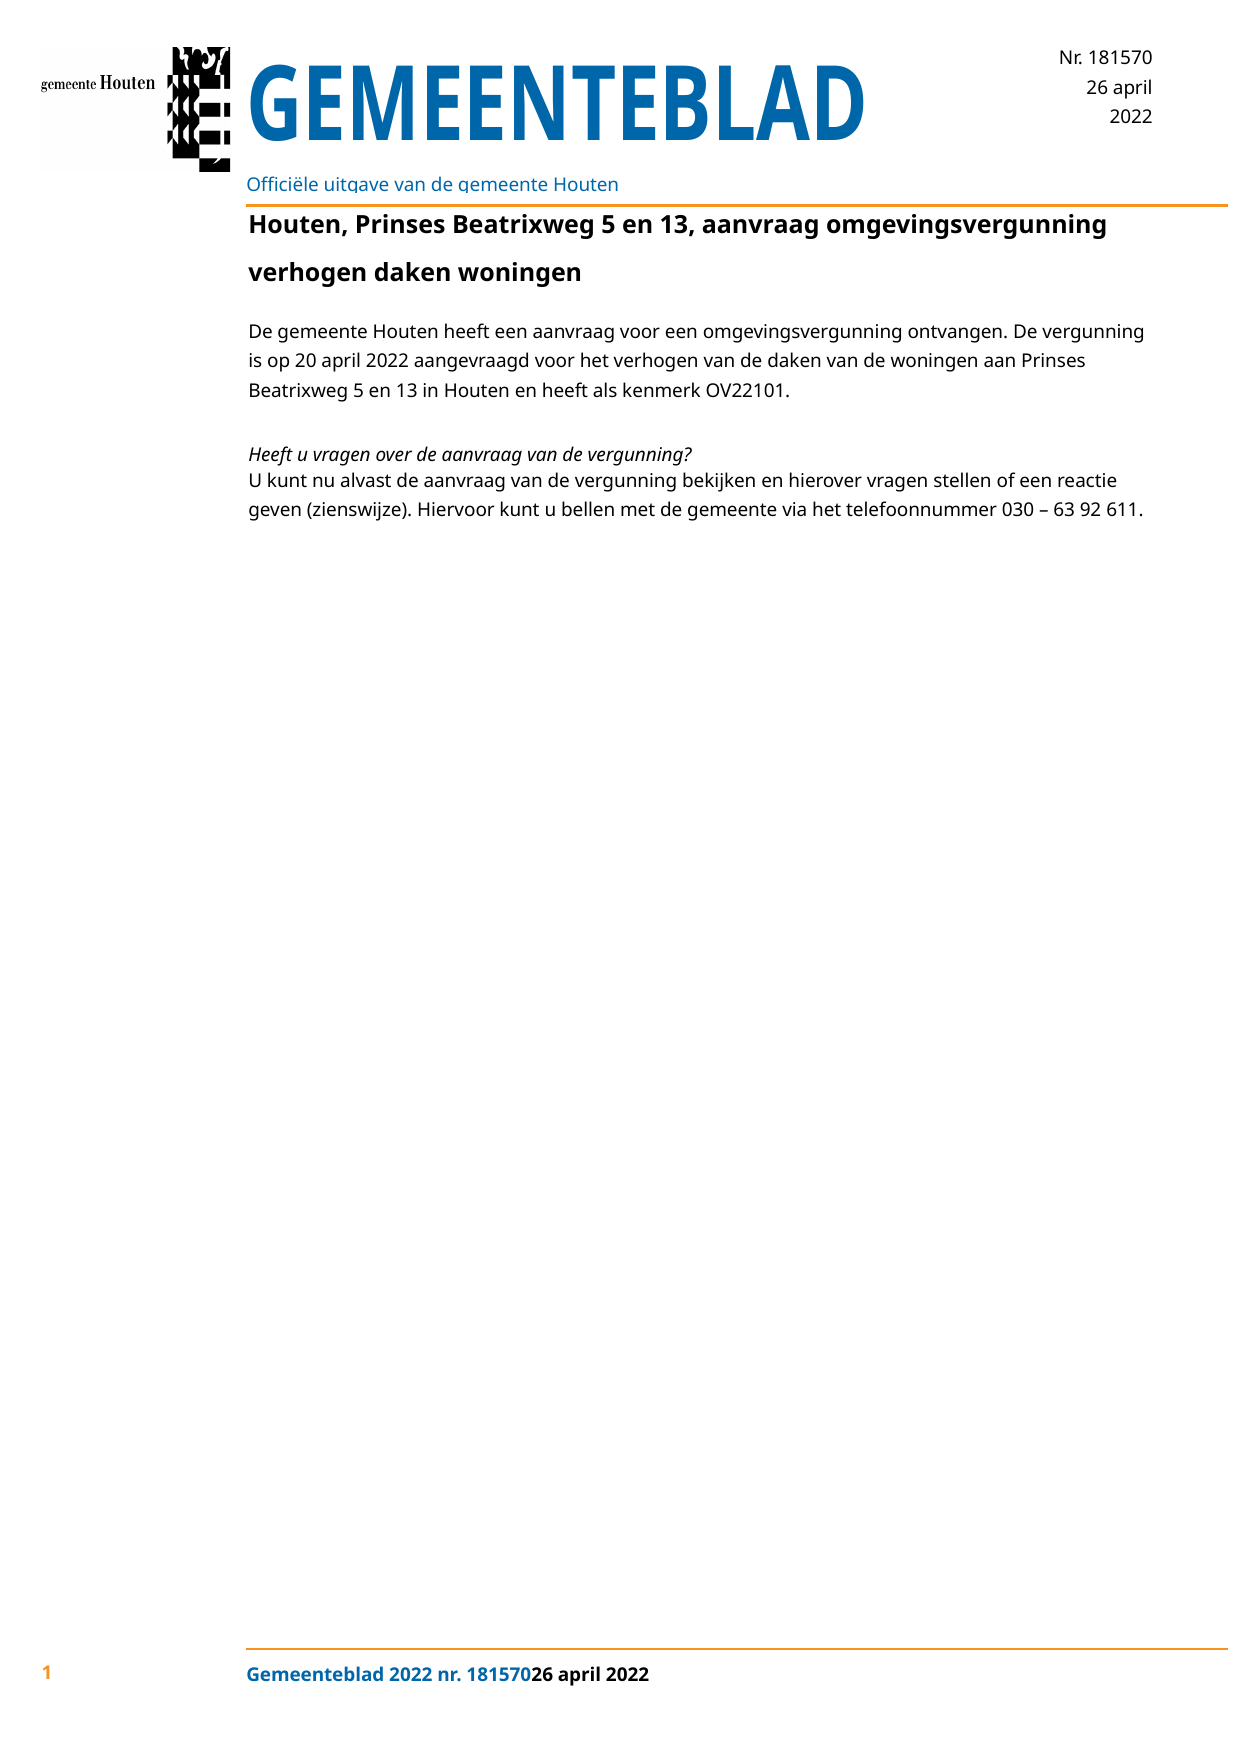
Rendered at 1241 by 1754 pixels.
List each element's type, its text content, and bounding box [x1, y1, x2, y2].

text Houten, Prinses Beatrixweg 5 en 13, aanvraag omgevingsvergunning verhogen daken woningen [248, 207, 1152, 288]
text U kunt nu alvast de aanvraag van de vergunning bekijken en hierover vragen stellen of een reactie geven (zienswijze). Hiervoor kunt u bellen met de gemeente via het telefoonnummer 030 – 63 92 611. [248, 467, 1152, 522]
text De gemeente Houten heeft een aanvraag voor een omgevingsvergunning ontvangen. De vergunning is op 20 april 2022 aangevraagd voor het verhogen van de daken van de woningen aan Prinses Beatrixweg 5 en 13 in Houten en heeft als kenmerk OV22101. [248, 318, 1152, 403]
picture [41, 47, 231, 172]
text Heeft u vragen over de aanvraag van de vergunning? [248, 441, 1152, 467]
